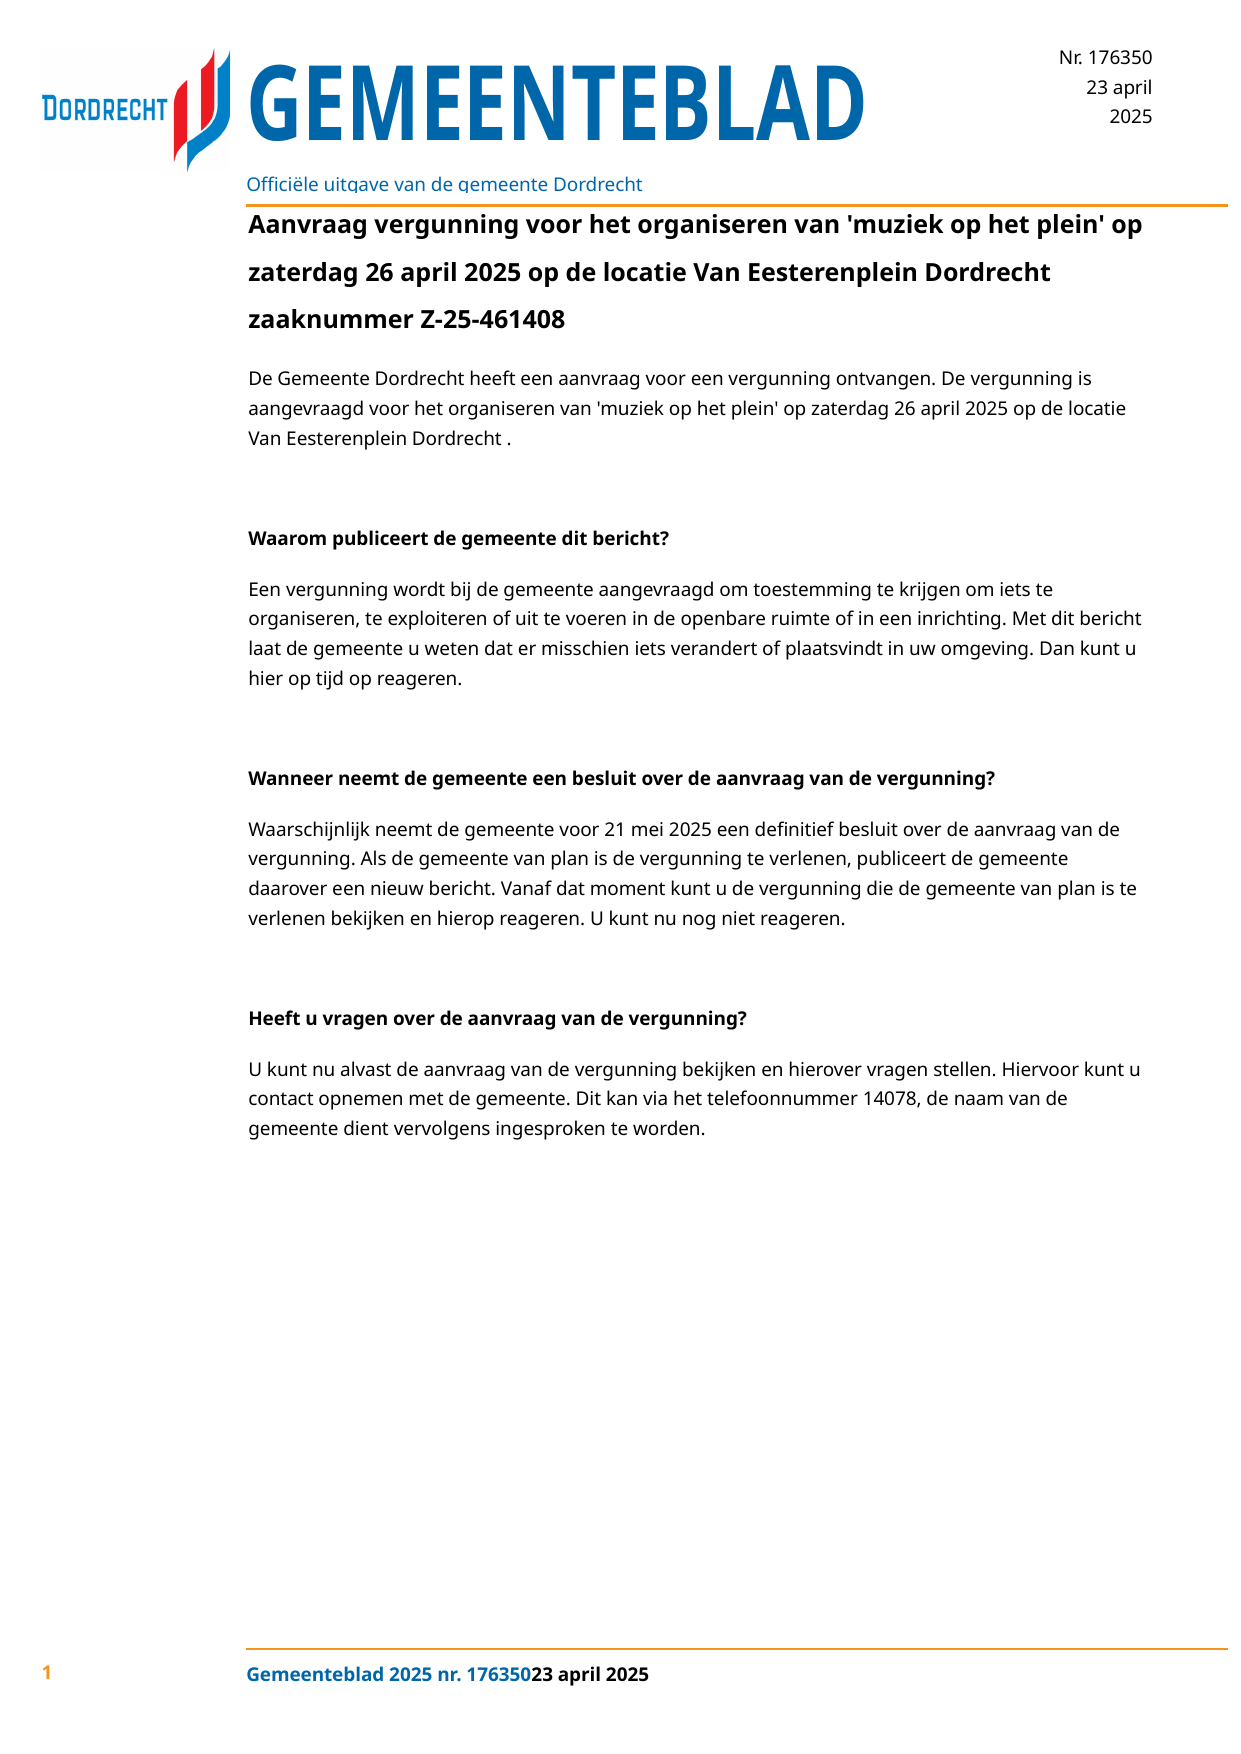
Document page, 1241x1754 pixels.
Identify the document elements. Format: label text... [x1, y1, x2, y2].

picture [41, 47, 231, 172]
text Waarom publiceert de gemeente dit bericht? [248, 526, 1152, 551]
text De Gemeente Dordrecht heeft een aanvraag voor een vergunning ontvangen. De vergunning is aangevraagd voor het organiseren van 'muziek op het plein' op zaterdag 26 april 2025 op de locatie Van Eesterenplein Dordrecht . [248, 366, 1152, 450]
text Wanneer neemt de gemeente een besluit over de aanvraag van de vergunning? [248, 766, 1152, 791]
text Aanvraag vergunning voor het organiseren van 'muziek op het plein' op zaterdag 26 april 2025 op de locatie Van Eesterenplein Dordrecht zaaknummer Z-25-461408 [248, 207, 1152, 336]
text Een vergunning wordt bij de gemeente aangevraagd om toestemming te krijgen om iets te organiseren, te exploiteren of uit te voeren in de openbare ruimte of in een inrichting. Met dit bericht laat de gemeente u weten dat er misschien iets verandert of plaatsvindt in uw omgeving. Dan kunt u hier op tijd op reageren. [248, 576, 1152, 690]
text Waarschijnlijk neemt de gemeente voor 21 mei 2025 een definitief besluit over de aanvraag van de vergunning. Als de gemeente van plan is de vergunning te verlenen, publiceert de gemeente daarover een nieuw bericht. Vanaf dat moment kunt u de vergunning die de gemeente van plan is te verlenen bekijken en hierop reageren. U kunt nu nog niet reageren. [248, 816, 1152, 930]
text Heeft u vragen over de aanvraag van de vergunning? [248, 1006, 1152, 1031]
text U kunt nu alvast de aanvraag van de vergunning bekijken en hierover vragen stellen. Hiervoor kunt u contact opnemen met de gemeente. Dit kan via het telefoonnummer 14078, de naam van de gemeente dient vervolgens ingesproken te worden. [248, 1056, 1152, 1141]
